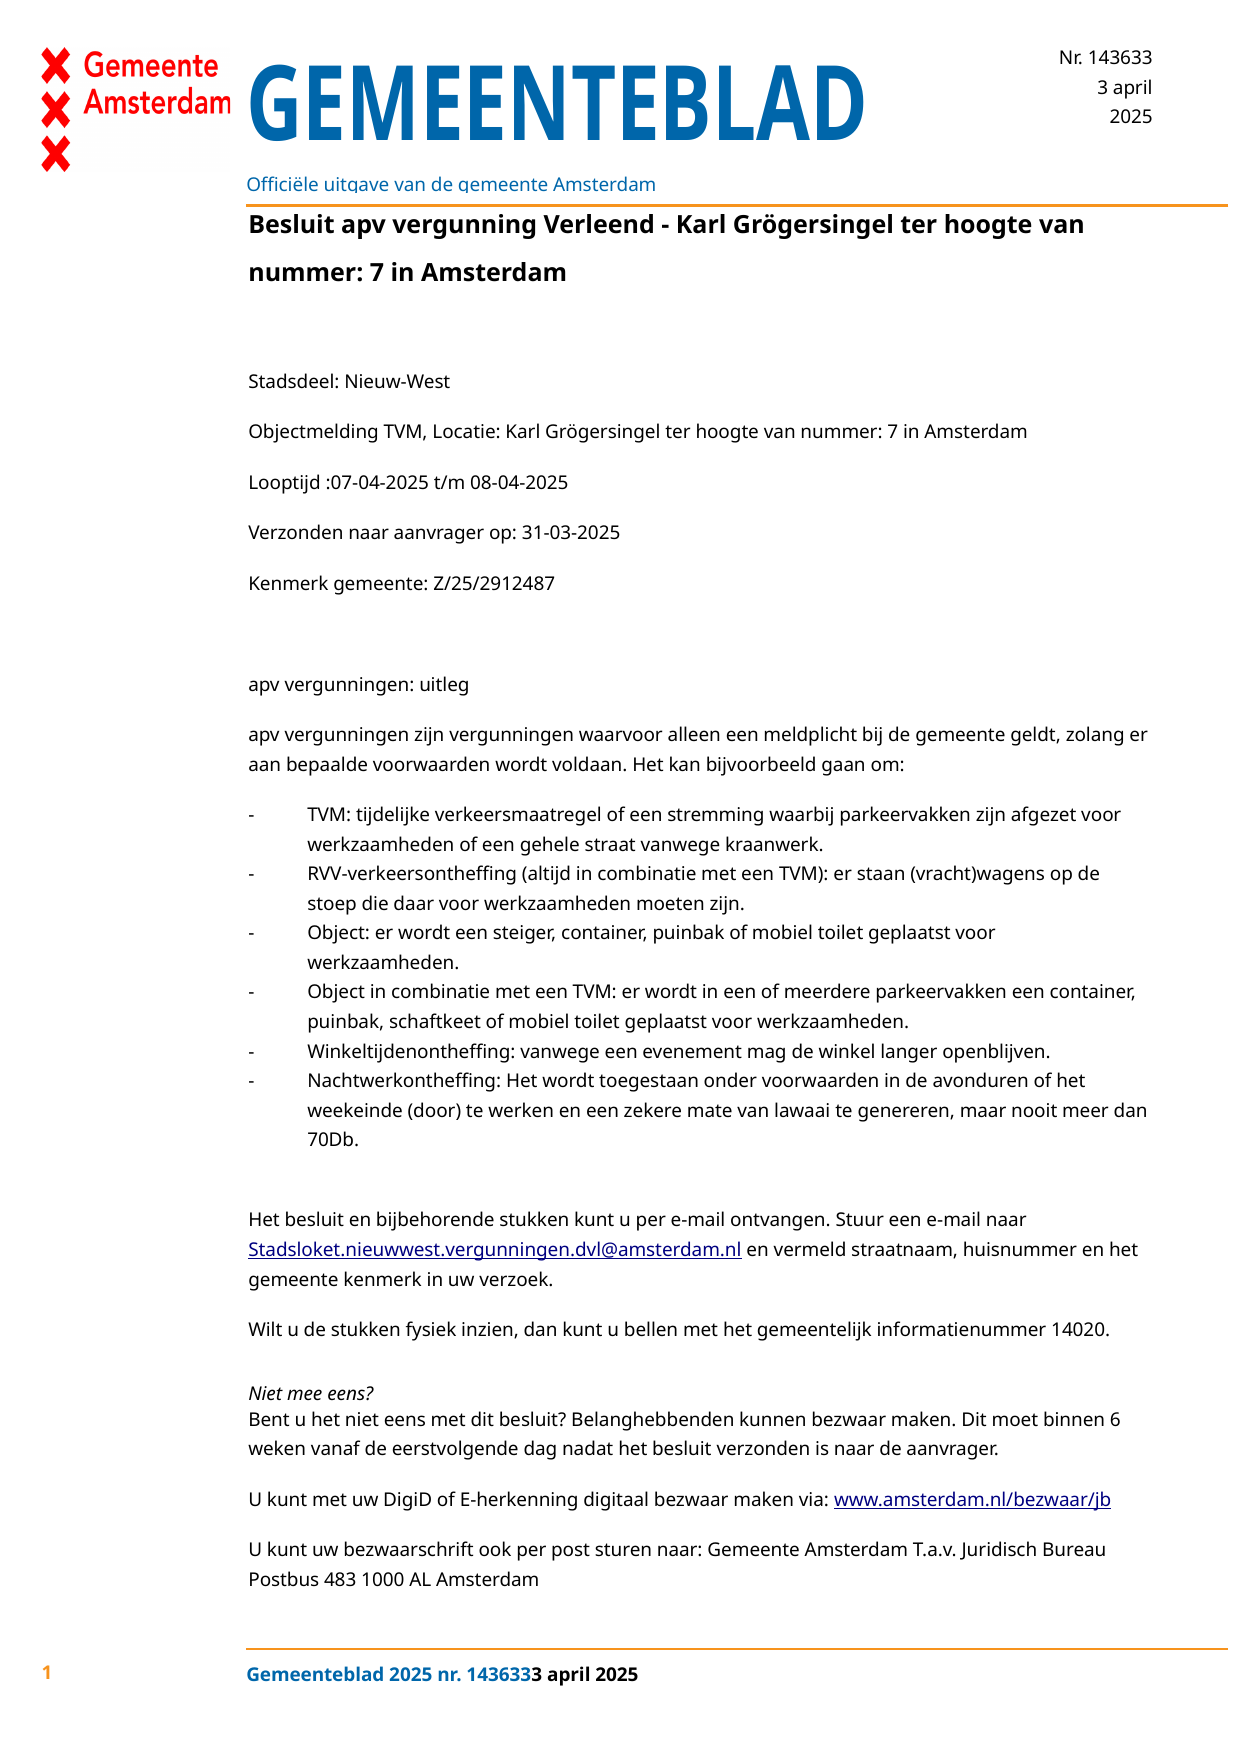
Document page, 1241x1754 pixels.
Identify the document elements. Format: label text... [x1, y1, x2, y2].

text Niet mee eens? [248, 1380, 1152, 1406]
text Het besluit en bijbehorende stukken kunt u per e-mail ontvangen. Stuur een e-mail naar Stadsloket.nieuwwest.vergunningen.dvl@amsterdam.nl en vermeld straatnaam, huisnummer en het gemeente kenmerk in uw verzoek. [248, 1207, 1152, 1292]
list Nachtwerkontheffing: Het wordt toegestaan onder voorwaarden in de avonduren of het weekeinde (door) te werken en een zekere mate van lawaai te genereren, maar nooit meer dan 70Db. [248, 1067, 1152, 1152]
list Object: er wordt een steiger, container, puinbak of mobiel toilet geplaatst voor werkzaamheden. [248, 919, 1152, 975]
text Wilt u de stukken fysiek inzien, dan kunt u bellen met het gemeentelijk informatienummer 14020. [248, 1316, 1152, 1342]
text Looptijd :07-04-2025 t/m 08-04-2025 [248, 469, 1152, 495]
picture [41, 47, 231, 172]
text Verzonden naar aanvrager op: 31-03-2025 [248, 519, 1152, 545]
text U kunt met uw DigiD of E-herkenning digitaal bezwaar maken via: www.amsterdam.nl/bezwaar/jb [248, 1486, 1152, 1512]
text U kunt uw bezwaarschrift ook per post sturen naar: Gemeente Amsterdam T.a.v. Juridisch Bureau Postbus 483 1000 AL Amsterdam [248, 1536, 1152, 1592]
text Besluit apv vergunning Verleend - Karl Grögersingel ter hoogte van nummer: 7 in Amsterdam [248, 207, 1152, 288]
text apv vergunningen: uitleg [248, 671, 1152, 697]
list Object in combinatie met een TVM: er wordt in een of meerdere parkeervakken een container, puinbak, schaftkeet of mobiel toilet geplaatst voor werkzaamheden. [248, 979, 1152, 1034]
text Bent u het niet eens met dit besluit? Belanghebbenden kunnen bezwaar maken. Dit moet binnen 6 weken vanaf de eerstvolgende dag nadat het besluit verzonden is naar de aanvrager. [248, 1406, 1152, 1461]
list TVM: tijdelijke verkeersmaatregel of een stremming waarbij parkeervakken zijn afgezet voor werkzaamheden of een gehele straat vanwege kraanwerk. [248, 801, 1152, 857]
list RVV-verkeersontheffing (altijd in combinatie met een TVM): er staan (vracht)wagens op de stoep die daar voor werkzaamheden moeten zijn. [248, 860, 1152, 916]
text Stadsdeel: Nieuw-West [248, 368, 1152, 394]
list Winkeltijdenontheffing: vanwege een evenement mag de winkel langer openblijven. [248, 1038, 1152, 1064]
text apv vergunningen zijn vergunningen waarvoor alleen een meldplicht bij de gemeente geldt, zolang er aan bepaalde voorwaarden wordt voldaan. Het kan bijvoorbeeld gaan om: [248, 721, 1152, 777]
text Objectmelding TVM, Locatie: Karl Grögersingel ter hoogte van nummer: 7 in Amsterdam [248, 419, 1152, 444]
text Kenmerk gemeente: Z/25/2912487 [248, 570, 1152, 596]
